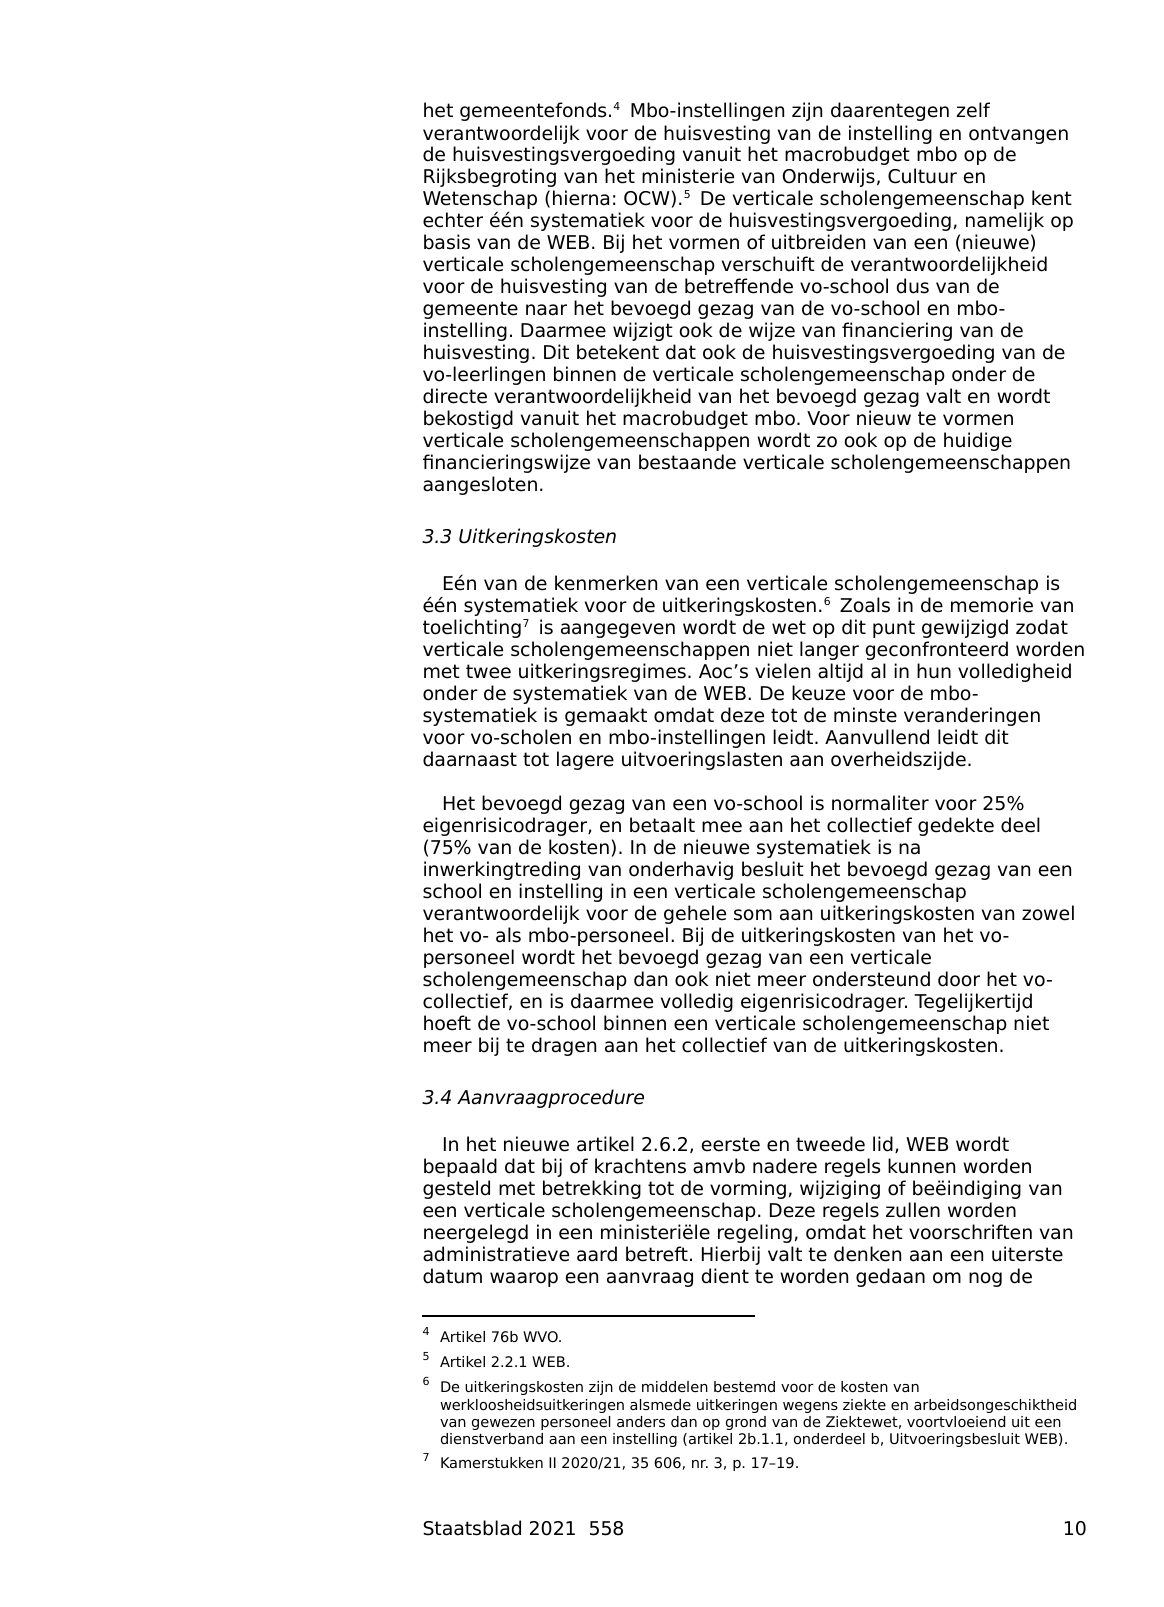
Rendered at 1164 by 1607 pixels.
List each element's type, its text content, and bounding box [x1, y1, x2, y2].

text Kamerstukken II 2020/21, 35 606, nr. 3, p. 17–19. [422, 1451, 1087, 1473]
text Artikel 2.2.1 WEB. [422, 1350, 1087, 1372]
text De uitkeringskosten zijn de middelen bestemd voor de kosten van werkloosheidsuitkeringen alsmede uitkeringen wegens ziekte en arbeidsongeschiktheid van gewezen personeel anders dan op grond van de Ziektewet, voortvloeiend uit een dienstverband aan een instelling (artikel 2b.1.1, onderdeel b, Uitvoeringsbesluit WEB). [422, 1375, 1087, 1448]
text Het bevoegd gezag van een vo-school is normaliter voor 25% eigenrisicodrager, en betaalt mee aan het collectief gedekte deel (75% van de kosten). In de nieuwe systematiek is na inwerkingtreding van onderhavig besluit het bevoegd gezag van een school en instelling in een verticale scholengemeenschap verantwoordelijk voor de gehele som aan uitkeringskosten van zowel het vo- als mbo-personeel. Bij de uitkeringskosten van het vo-personeel wordt het bevoegd gezag van een verticale scholengemeenschap dan ook niet meer ondersteund door het vo-collectief, en is daarmee volledig eigenrisicodrager. Tegelijkertijd hoeft de vo-school binnen een verticale scholengemeenschap niet meer bij te dragen aan het collectief van de uitkeringskosten. [422, 793, 1087, 1057]
subtitle 3.4 Aanvraagprocedure [422, 1087, 1087, 1109]
text Artikel 76b WVO. [422, 1325, 1087, 1347]
text het gemeentefonds. Mbo-instellingen zijn daarentegen zelf verantwoordelijk voor de huisvesting van de instelling en ontvangen de huisvestingsvergoeding vanuit het macrobudget mbo op de Rijksbegroting van het ministerie van Onderwijs, Cultuur en Wetenschap (hierna: OCW). De verticale scholengemeenschap kent echter één systematiek voor de huisvestingsvergoeding, namelijk op basis van de WEB. Bij het vormen of uitbreiden van een (nieuwe) verticale scholengemeenschap verschuift de verantwoordelijkheid voor de huisvesting van de betreffende vo-school dus van de gemeente naar het bevoegd gezag van de vo-school en mbo-instelling. Daarmee wijzigt ook de wijze van financiering van de huisvesting. Dit betekent dat ook de huisvestingsvergoeding van de vo-leerlingen binnen de verticale scholengemeenschap onder de directe verantwoordelijkheid van het bevoegd gezag valt en wordt bekostigd vanuit het macrobudget mbo. Voor nieuw te vormen verticale scholengemeenschappen wordt zo ook op de huidige financieringswijze van bestaande verticale scholengemeenschappen aangesloten. [422, 100, 1087, 496]
subtitle 3.3 Uitkeringskosten [422, 526, 1087, 548]
text Eén van de kenmerken van een verticale scholengemeenschap is één systematiek voor de uitkeringskosten. Zoals in de memorie van toelichting is aangegeven wordt de wet op dit punt gewijzigd zodat verticale scholengemeenschappen niet langer geconfronteerd worden met twee uitkeringsregimes. Aoc’s vielen altijd al in hun volledigheid onder de systematiek van de WEB. De keuze voor de mbo-systematiek is gemaakt omdat deze tot de minste veranderingen voor vo-scholen en mbo-instellingen leidt. Aanvullend leidt dit daarnaast tot lagere uitvoeringslasten aan overheidszijde. [422, 573, 1087, 771]
text In het nieuwe artikel 2.6.2, eerste en tweede lid, WEB wordt bepaald dat bij of krachtens amvb nadere regels kunnen worden gesteld met betrekking tot de vorming, wijziging of beëindiging van een verticale scholengemeenschap. Deze regels zullen worden neergelegd in een ministeriële regeling, omdat het voorschriften van administratieve aard betreft. Hierbij valt te denken aan een uiterste datum waarop een aanvraag dient te worden gedaan om nog de [422, 1134, 1087, 1288]
